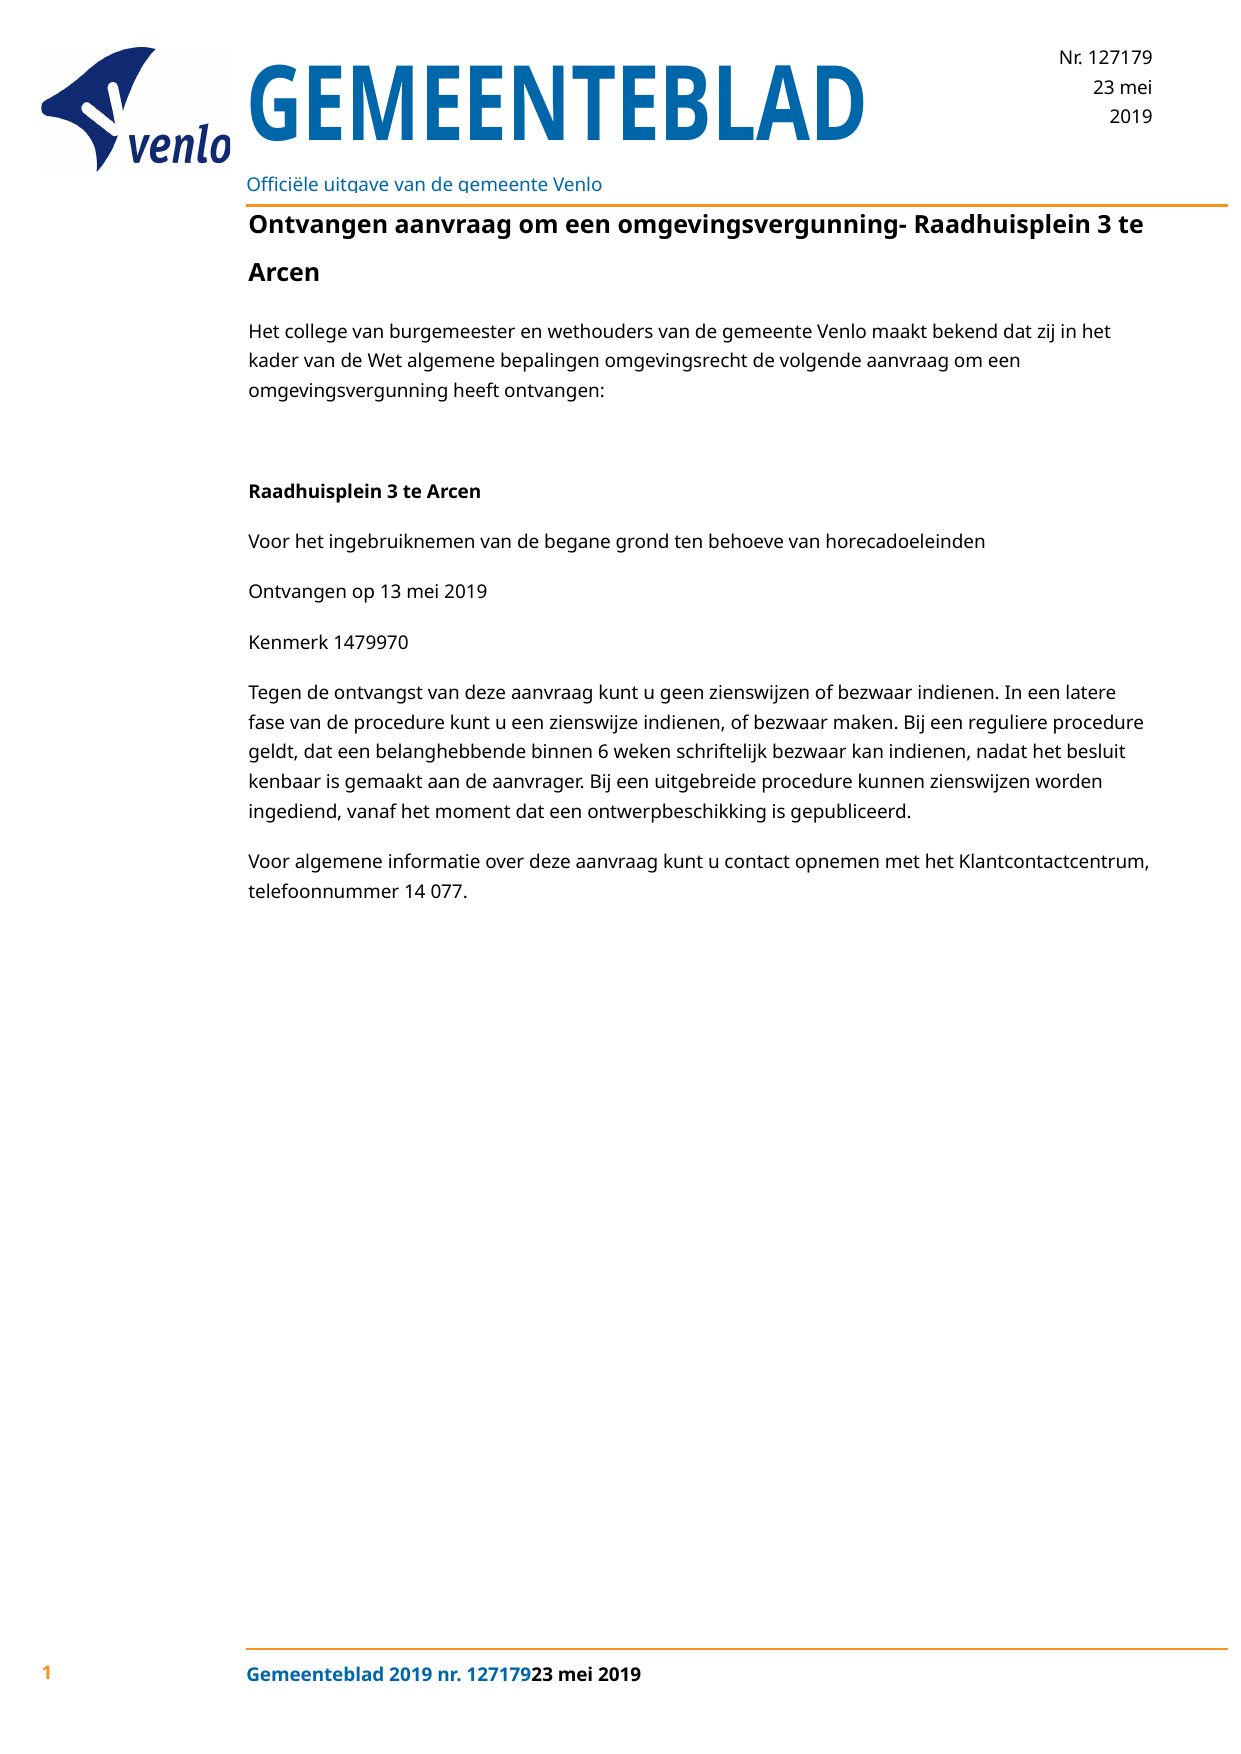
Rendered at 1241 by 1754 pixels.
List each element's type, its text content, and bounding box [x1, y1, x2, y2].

text Ontvangen op 13 mei 2019 [248, 579, 1152, 604]
text Kenmerk 1479970 [248, 629, 1152, 655]
text Voor algemene informatie over deze aanvraag kunt u contact opnemen met het Klantcontactcentrum, telefoonnummer 14 077. [248, 848, 1152, 904]
text Tegen de ontvangst van deze aanvraag kunt u geen zienswijzen of bezwaar indienen. In een latere fase van de procedure kunt u een zienswijze indienen, of bezwaar maken. Bij een reguliere procedure geldt, dat een belanghebbende binnen 6 weken schriftelijk bezwaar kan indienen, nadat het besluit kenbaar is gemaakt aan de aanvrager. Bij een uitgebreide procedure kunnen zienswijzen worden ingediend, vanaf het moment dat een ontwerpbeschikking is gepubliceerd. [248, 679, 1152, 824]
picture [41, 47, 231, 172]
text Ontvangen aanvraag om een omgevingsvergunning- Raadhuisplein 3 te Arcen [248, 207, 1152, 288]
text Voor het ingebruiknemen van de begane grond ten behoeve van horecadoeleinden [248, 528, 1152, 554]
text Het college van burgemeester en wethouders van de gemeente Venlo maakt bekend dat zij in het kader van de Wet algemene bepalingen omgevingsrecht de volgende aanvraag om een omgevingsvergunning heeft ontvangen: [248, 318, 1152, 403]
text Raadhuisplein 3 te Arcen [248, 478, 1152, 504]
